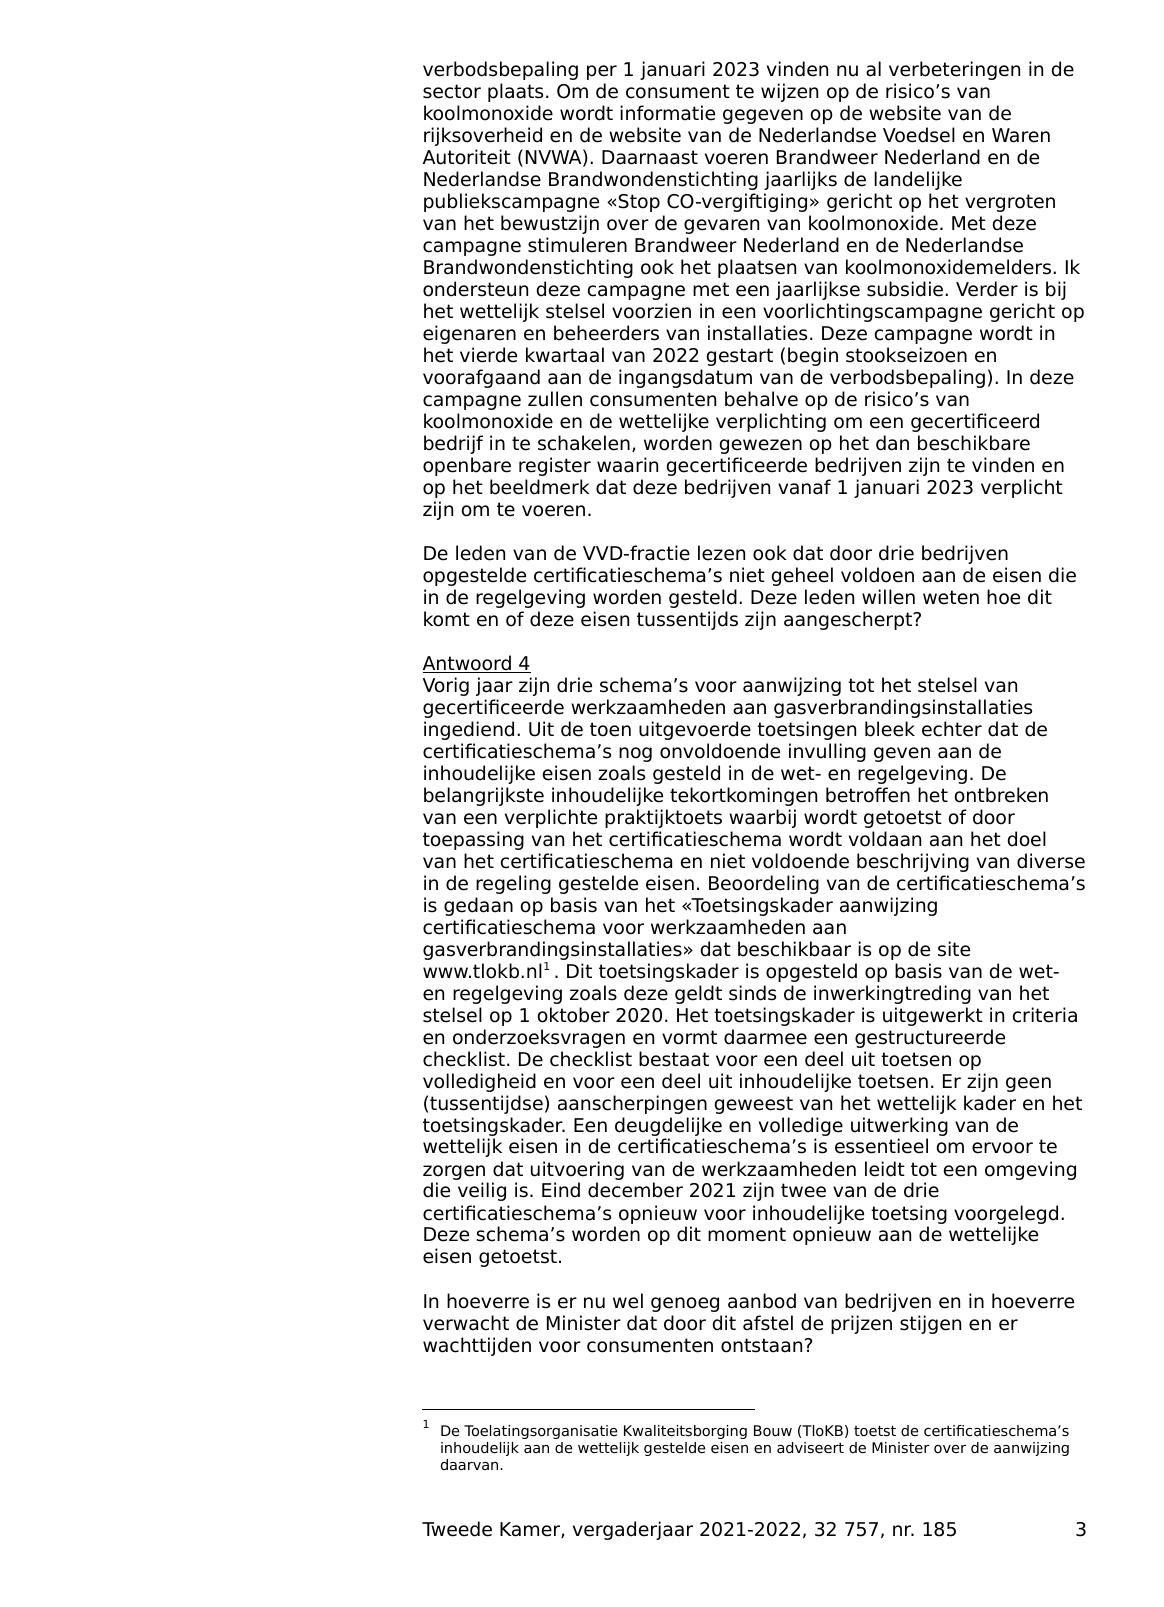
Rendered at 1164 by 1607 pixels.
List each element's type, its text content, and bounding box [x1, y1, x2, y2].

text In hoeverre is er nu wel genoeg aanbod van bedrijven en in hoeverre verwacht de Minister dat door dit afstel de prijzen stijgen en er wachttijden voor consumenten ontstaan? [422, 1291, 1087, 1356]
text verbodsbepaling per 1 januari 2023 vinden nu al verbeteringen in de sector plaats. Om de consument te wijzen op de risico’s van koolmonoxide wordt informatie gegeven op de website van de rijksoverheid en de website van de Nederlandse Voedsel en Waren Autoriteit (NVWA). Daarnaast voeren Brandweer Nederland en de Nederlandse Brandwondenstichting jaarlijks de landelijke publiekscampagne «Stop CO-vergiftiging» gericht op het vergroten van het bewustzijn over de gevaren van koolmonoxide. Met deze campagne stimuleren Brandweer Nederland en de Nederlandse Brandwondenstichting ook het plaatsen van koolmonoxidemelders. Ik ondersteun deze campagne met een jaarlijkse subsidie. Verder is bij het wettelijk stelsel voorzien in een voorlichtingscampagne gericht op eigenaren en beheerders van installaties. Deze campagne wordt in het vierde kwartaal van 2022 gestart (begin stookseizoen en voorafgaand aan de ingangsdatum van de verbodsbepaling). In deze campagne zullen consumenten behalve op de risico’s van koolmonoxide en de wettelijke verplichting om een gecertificeerd bedrijf in te schakelen, worden gewezen op het dan beschikbare openbare register waarin gecertificeerde bedrijven zijn te vinden en op het beeldmerk dat deze bedrijven vanaf 1 januari 2023 verplicht zijn om te voeren. [422, 59, 1087, 521]
text De Toelatingsorganisatie Kwaliteitsborging Bouw (TloKB) toetst de certificatieschema’s inhoudelijk aan de wettelijk gestelde eisen en adviseert de Minister over de aanwijzing daarvan. [422, 1418, 1087, 1474]
text De leden van de VVD-fractie lezen ook dat door drie bedrijven opgestelde certificatieschema’s niet geheel voldoen aan de eisen die in de regelgeving worden gesteld. Deze leden willen weten hoe dit komt en of deze eisen tussentijds zijn aangescherpt? [422, 543, 1087, 631]
text Vorig jaar zijn drie schema’s voor aanwijzing tot het stelsel van gecertificeerde werkzaamheden aan gasverbrandingsinstallaties ingediend. Uit de toen uitgevoerde toetsingen bleek echter dat de certificatieschema’s nog onvoldoende invulling geven aan de inhoudelijke eisen zoals gesteld in de wet- en regelgeving. De belangrijkste inhoudelijke tekortkomingen betroffen het ontbreken van een verplichte praktijktoets waarbij wordt getoetst of door toepassing van het certificatieschema wordt voldaan aan het doel van het certificatieschema en niet voldoende beschrijving van diverse in de regeling gestelde eisen. Beoordeling van de certificatieschema’s is gedaan op basis van het «Toetsingskader aanwijzing certificatieschema voor werkzaamheden aan gasverbrandingsinstallaties» dat beschikbaar is op de site www.tlokb.nl. Dit toetsingskader is opgesteld op basis van de wet- en regelgeving zoals deze geldt sinds de inwerkingtreding van het stelsel op 1 oktober 2020. Het toetsingskader is uitgewerkt in criteria en onderzoeksvragen en vormt daarmee een gestructureerde checklist. De checklist bestaat voor een deel uit toetsen op volledigheid en voor een deel uit inhoudelijke toetsen. Er zijn geen (tussentijdse) aanscherpingen geweest van het wettelijk kader en het toetsingskader. Een deugdelijke en volledige uitwerking van de wettelijk eisen in de certificatieschema’s is essentieel om ervoor te zorgen dat uitvoering van de werkzaamheden leidt tot een omgeving die veilig is. Eind december 2021 zijn twee van de drie certificatieschema’s opnieuw voor inhoudelijke toetsing voorgelegd. Deze schema’s worden op dit moment opnieuw aan de wettelijke eisen getoetst. [422, 675, 1087, 1268]
text Antwoord 4 [422, 653, 1087, 675]
